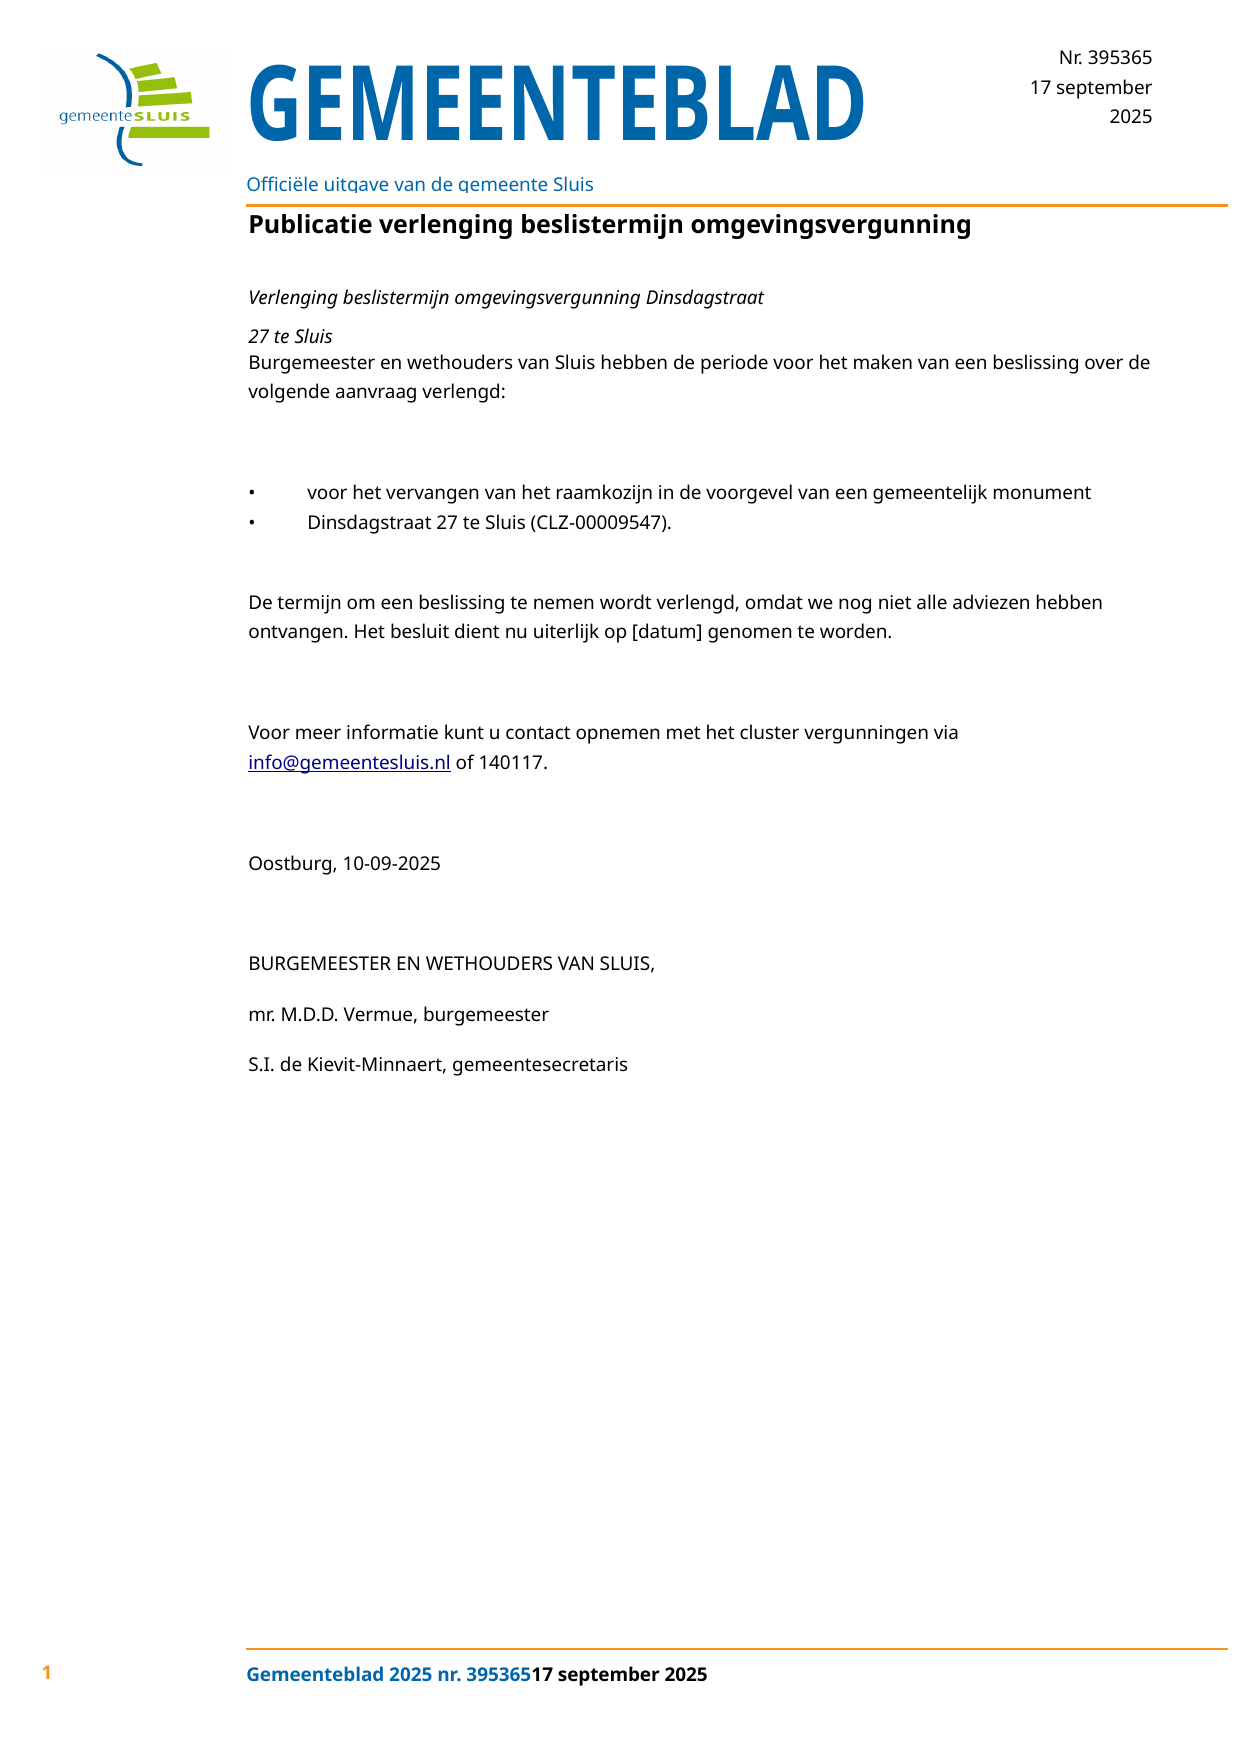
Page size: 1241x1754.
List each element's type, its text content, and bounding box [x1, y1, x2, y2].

text S.I. de Kievit-Minnaert, gemeentesecretaris [248, 1051, 1152, 1077]
list voor het vervangen van het raamkozijn in de voorgevel van een gemeentelijk monument [248, 479, 1152, 505]
text BURGEMEESTER EN WETHOUDERS VAN SLUIS, [248, 951, 1152, 976]
text Oostburg, 10-09-2025 [248, 850, 1152, 875]
picture [41, 47, 231, 172]
text De termijn om een beslissing te nemen wordt verlengd, omdat we nog niet alle adviezen hebben ontvangen. Het besluit dient nu uiterlijk op [datum] genomen te worden. [248, 589, 1152, 644]
text Publicatie verlenging beslistermijn omgevingsvergunning [248, 207, 1152, 241]
text Voor meer informatie kunt u contact opnemen met het cluster vergunningen via info@gemeentesluis.nl of 140117. [248, 719, 1152, 774]
text Burgemeester en wethouders van Sluis hebben de periode voor het maken van een beslissing over de volgende aanvraag verlengd: [248, 349, 1152, 404]
text mr. M.D.D. Vermue, burgemeester [248, 1001, 1152, 1027]
text Verlenging beslistermijn omgevingsvergunning Dinsdagstraat [248, 284, 1152, 309]
text 27 te Sluis [248, 323, 1152, 349]
list Dinsdagstraat 27 te Sluis (CLZ-00009547). [248, 509, 1152, 534]
